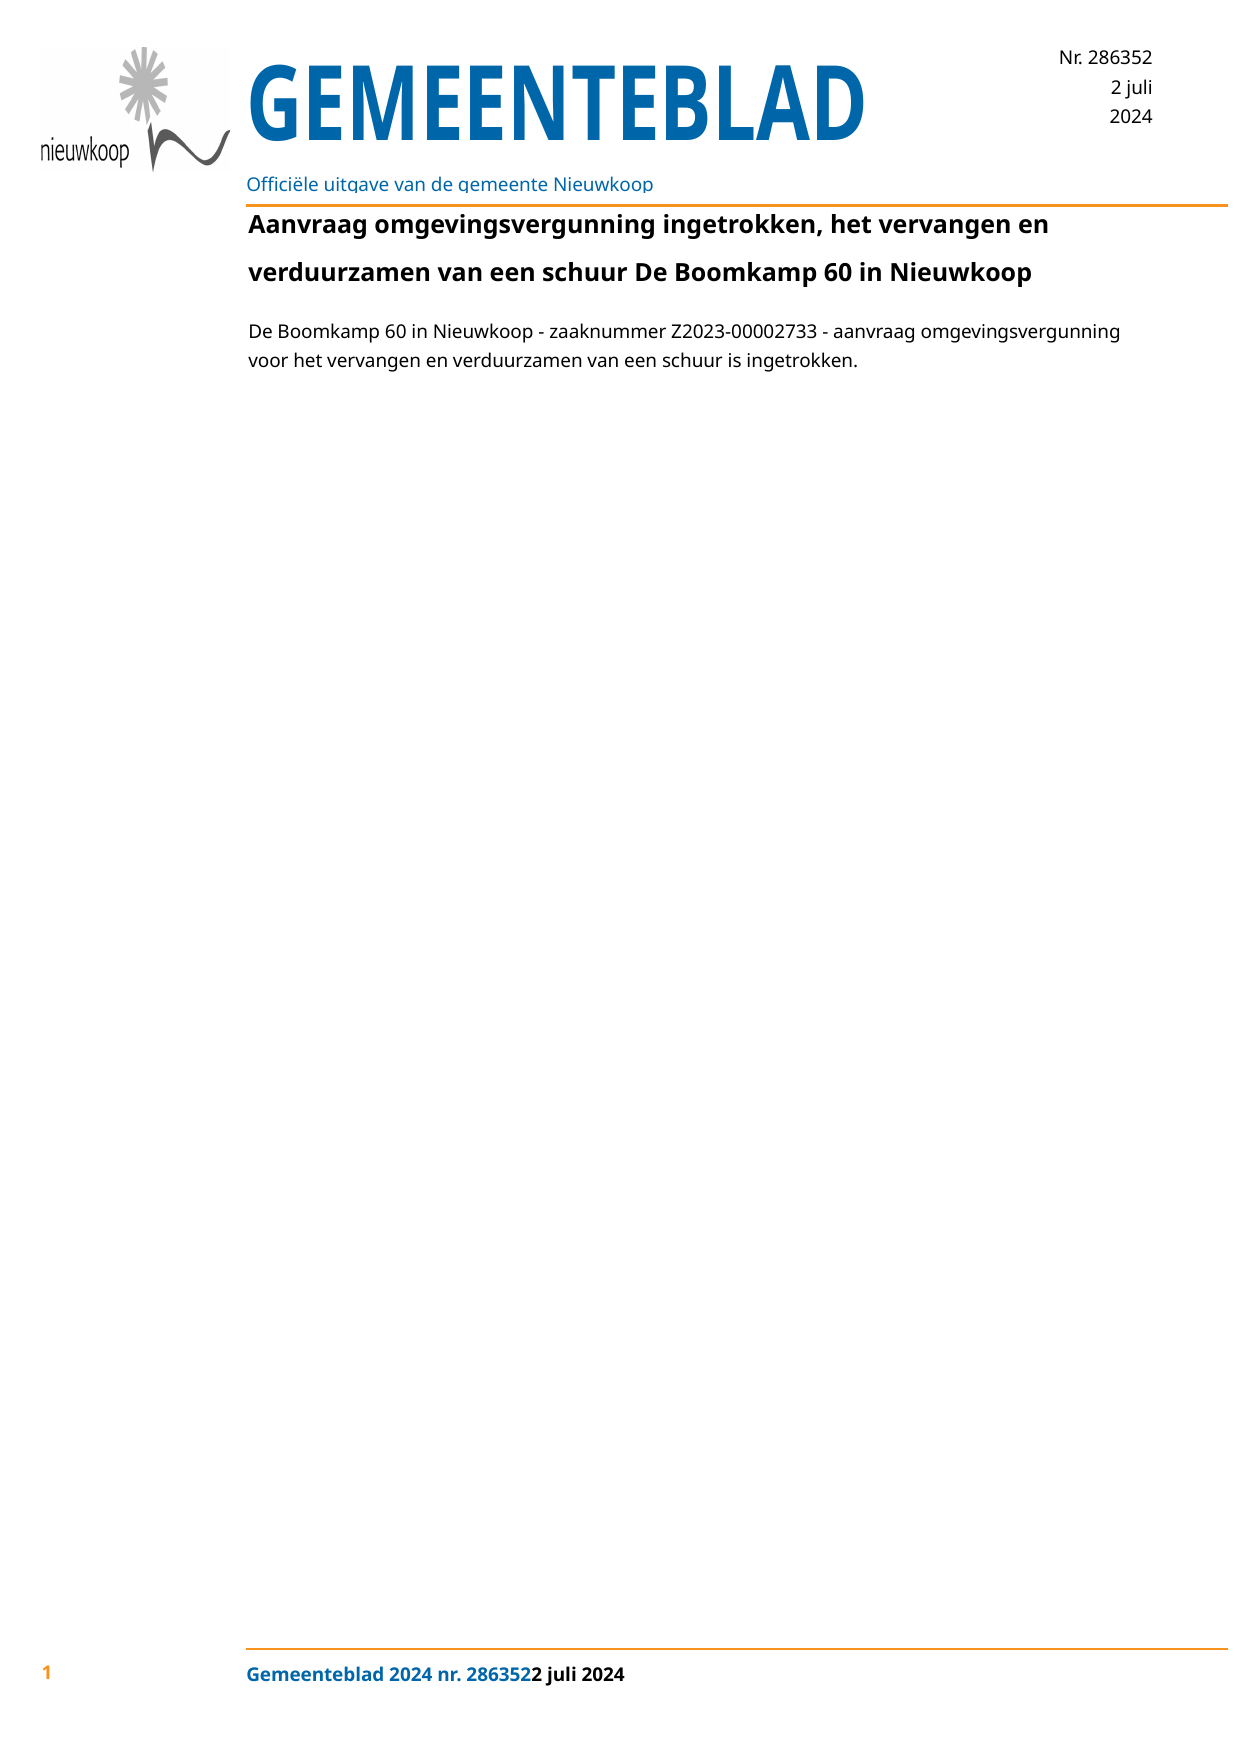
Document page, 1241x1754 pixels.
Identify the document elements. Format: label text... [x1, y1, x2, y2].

picture [41, 47, 231, 172]
text Aanvraag omgevingsvergunning ingetrokken, het vervangen en verduurzamen van een schuur De Boomkamp 60 in Nieuwkoop [248, 207, 1152, 288]
text De Boomkamp 60 in Nieuwkoop - zaaknummer Z2023-00002733 - aanvraag omgevingsvergunning voor het vervangen en verduurzamen van een schuur is ingetrokken. [248, 318, 1152, 373]
